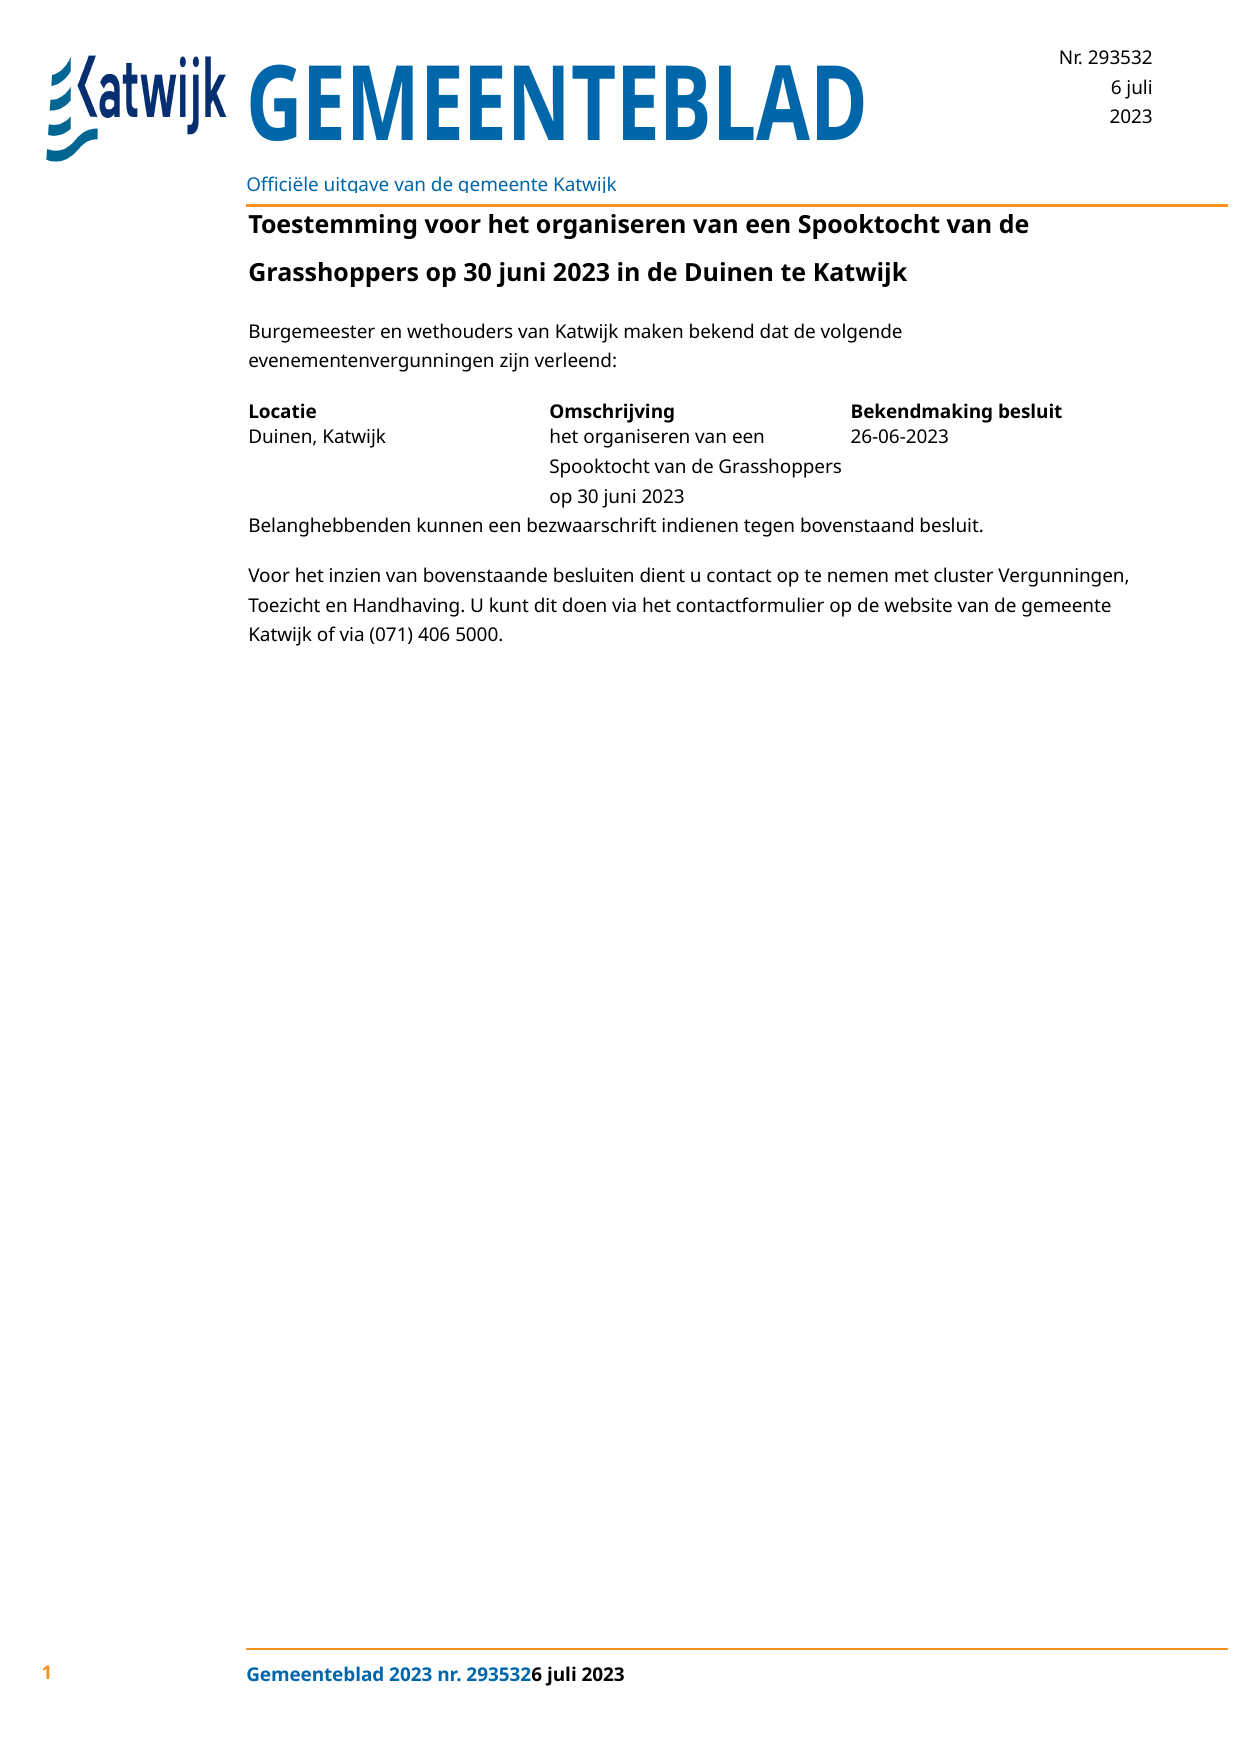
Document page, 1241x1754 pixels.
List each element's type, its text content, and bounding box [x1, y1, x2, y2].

table_cell 26-06-2023 [850, 424, 1152, 509]
table_header Locatie [248, 398, 549, 424]
table_cell het organiseren van een Spooktocht van de Grasshoppers op 30 juni 2023 [549, 424, 850, 509]
table_header Bekendmaking besluit [850, 398, 1152, 424]
text Toestemming voor het organiseren van een Spooktocht van de Grasshoppers op 30 juni 2023 in de Duinen te Katwijk [248, 207, 1152, 288]
text Voor het inzien van bovenstaande besluiten dient u contact op te nemen met cluster Vergunningen, Toezicht en Handhaving. U kunt dit doen via het contactformulier op de website van de gemeente Katwijk of via (071) 406 5000. [248, 562, 1152, 647]
table_header Omschrijving [549, 398, 850, 424]
text Belanghebbenden kunnen een bezwaarschrift indienen tegen bovenstaand besluit. [248, 512, 1152, 538]
table_cell Duinen, Katwijk [248, 424, 549, 509]
picture [41, 47, 231, 172]
text Burgemeester en wethouders van Katwijk maken bekend dat de volgende evenementenvergunningen zijn verleend: [248, 318, 1152, 373]
